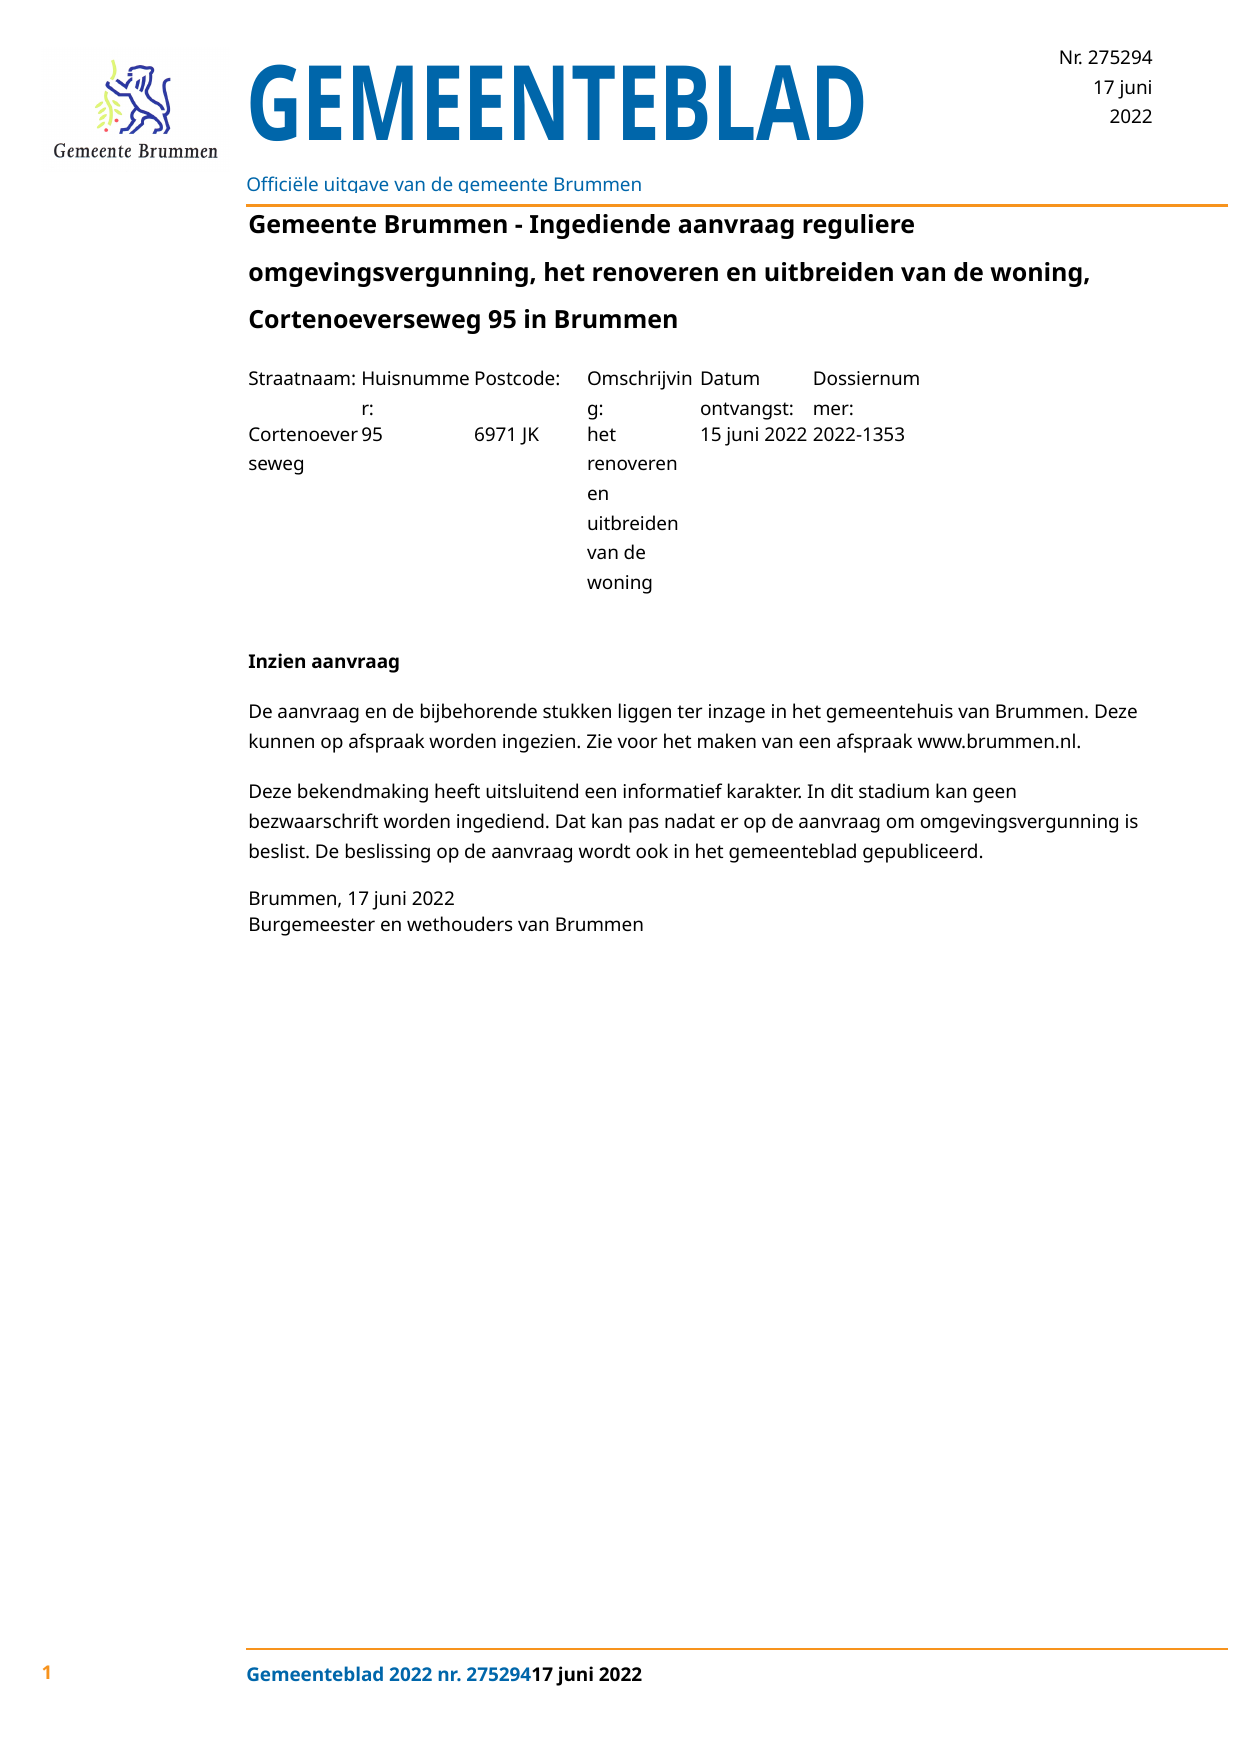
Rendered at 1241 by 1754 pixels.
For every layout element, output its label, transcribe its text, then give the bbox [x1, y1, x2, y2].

table_header Straatnaam: [248, 366, 361, 421]
table_cell het renoveren en uitbreiden van de woning [587, 421, 700, 594]
table_cell [926, 421, 1038, 594]
text Burgemeester en wethouders van Brummen [248, 911, 1152, 937]
table_header Omschrijving: [587, 366, 700, 421]
text Deze bekendmaking heeft uitsluitend een informatief karakter. In dit stadium kan geen bezwaarschrift worden ingediend. Dat kan pas nadat er op de aanvraag om omgevingsvergunning is beslist. De beslissing op de aanvraag wordt ook in het gemeenteblad gepubliceerd. [248, 779, 1152, 863]
table_header Postcode: [474, 366, 587, 421]
text De aanvraag en de bijbehorende stukken liggen ter inzage in het gemeentehuis van Brummen. Deze kunnen op afspraak worden ingezien. Zie voor het maken van een afspraak www.brummen.nl. [248, 699, 1152, 754]
table_cell Cortenoeverseweg [248, 421, 361, 594]
table_cell 6971 JK [474, 421, 587, 594]
text Brummen, 17 juni 2022 [248, 886, 1152, 911]
table_cell 15 juni 2022 [700, 421, 813, 594]
picture [41, 47, 231, 172]
table_header Huisnummer: [361, 366, 474, 421]
text Inzien aanvraag [248, 648, 1152, 674]
table_header [1039, 366, 1152, 421]
table_header Dossiernummer: [813, 366, 926, 421]
text Gemeente Brummen - Ingediende aanvraag reguliere omgevingsvergunning, het renoveren en uitbreiden van de woning, Cortenoeverseweg 95 in Brummen [248, 207, 1152, 336]
table_cell 2022-1353 [813, 421, 926, 594]
table_cell [1039, 421, 1152, 594]
table_header Datum ontvangst: [700, 366, 813, 421]
table_cell 95 [361, 421, 474, 594]
table_header [926, 366, 1038, 421]
